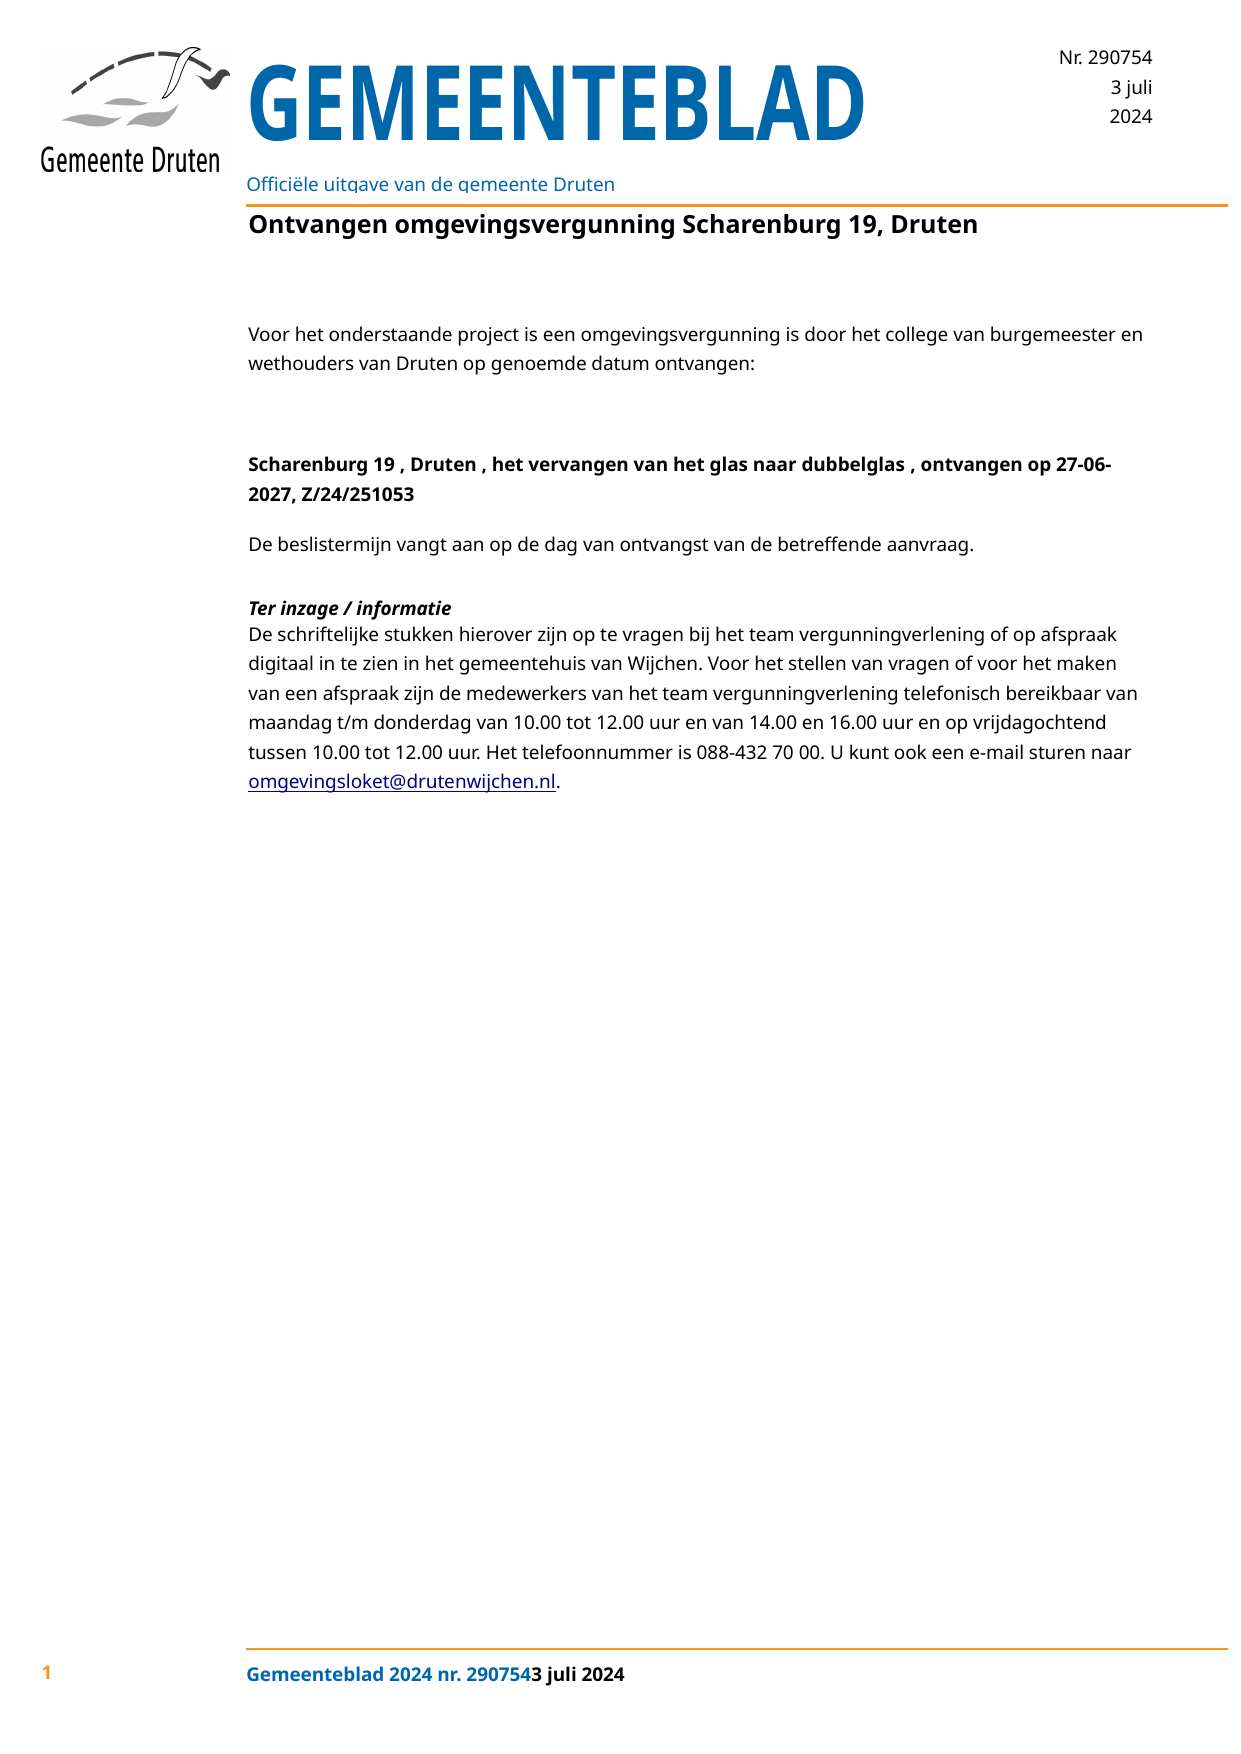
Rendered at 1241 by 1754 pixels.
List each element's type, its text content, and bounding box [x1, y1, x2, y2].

text De beslistermijn vangt aan op de dag van ontvangst van de betreffende aanvraag. [248, 531, 1152, 557]
picture [41, 47, 231, 172]
text Ter inzage / informatie [248, 595, 1152, 621]
text Scharenburg 19 , Druten , het vervangen van het glas naar dubbelglas , ontvangen op 27-06-2027, Z/24/251053 [248, 451, 1152, 506]
text Ontvangen omgevingsvergunning Scharenburg 19, Druten [248, 207, 1152, 241]
text Voor het onderstaande project is een omgevingsvergunning is door het college van burgemeester en wethouders van Druten op genoemde datum ontvangen: [248, 321, 1152, 376]
text De schriftelijke stukken hierover zijn op te vragen bij het team vergunningverlening of op afspraak digitaal in te zien in het gemeentehuis van Wijchen. Voor het stellen van vragen of voor het maken van een afspraak zijn de medewerkers van het team vergunningverlening telefonisch bereikbaar van maandag t/m donderdag van 10.00 tot 12.00 uur en van 14.00 en 16.00 uur en op vrijdagochtend tussen 10.00 tot 12.00 uur. Het telefoonnummer is 088-432 70 00. U kunt ook een e-mail sturen naar omgevingsloket@drutenwijchen.nl. [248, 621, 1152, 794]
